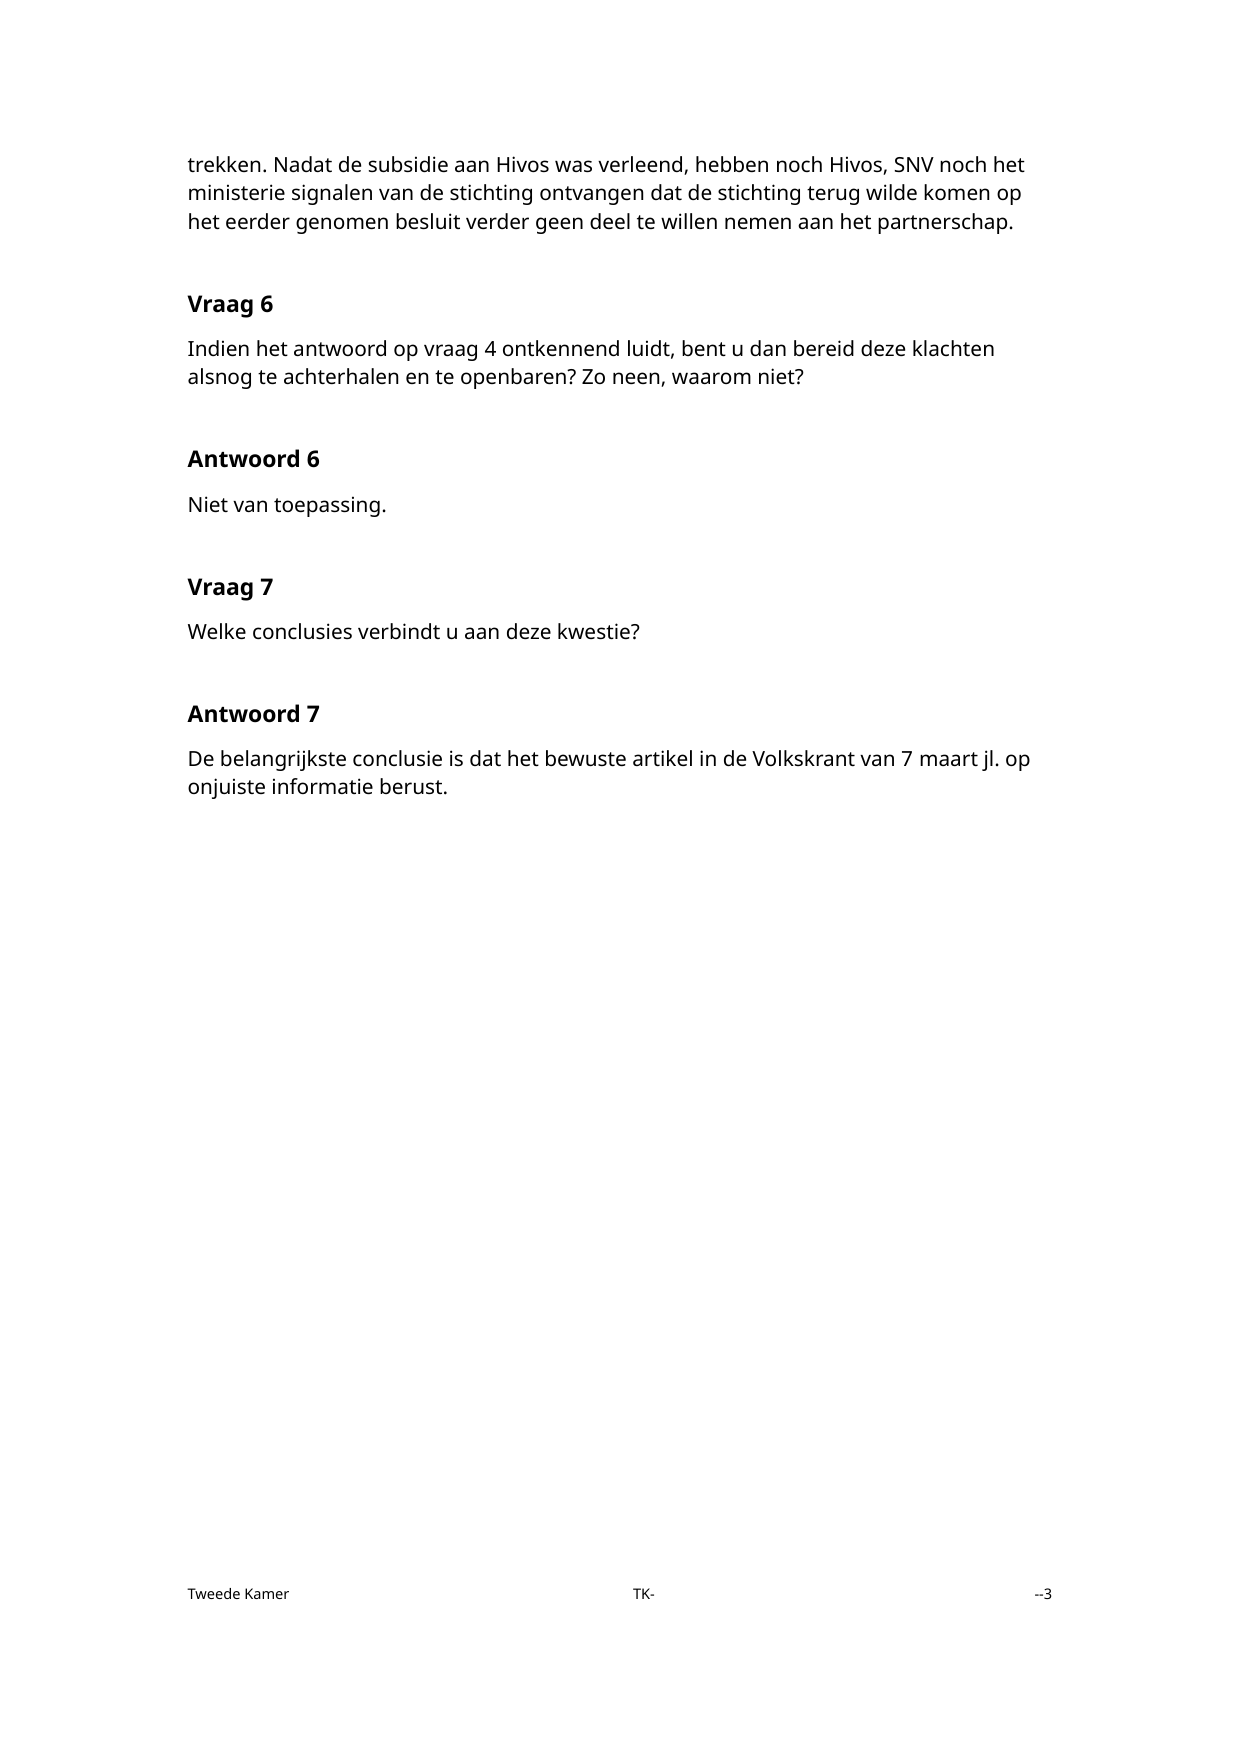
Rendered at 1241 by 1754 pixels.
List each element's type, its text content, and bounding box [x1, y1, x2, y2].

subtitle Antwoord 6 [187, 443, 1053, 475]
subtitle Vraag 6 [187, 288, 1053, 319]
text Niet van toepassing. [187, 490, 1053, 518]
text trekken. Nadat de subsidie aan Hivos was verleend, hebben noch Hivos, SNV noch het ministerie signalen van de stichting ontvangen dat de stichting terug wilde komen op het eerder genomen besluit verder geen deel te willen nemen aan het partnerschap. [187, 150, 1053, 235]
subtitle Antwoord 7 [187, 698, 1053, 729]
text De belangrijkste conclusie is dat het bewuste artikel in de Volkskrant van 7 maart jl. op onjuiste informatie berust. [187, 744, 1053, 801]
subtitle Vraag 7 [187, 571, 1053, 602]
text Indien het antwoord op vraag 4 ontkennend luidt, bent u dan bereid deze klachten alsnog te achterhalen en te openbaren? Zo neen, waarom niet? [187, 334, 1053, 391]
text Welke conclusies verbindt u aan deze kwestie? [187, 617, 1053, 645]
